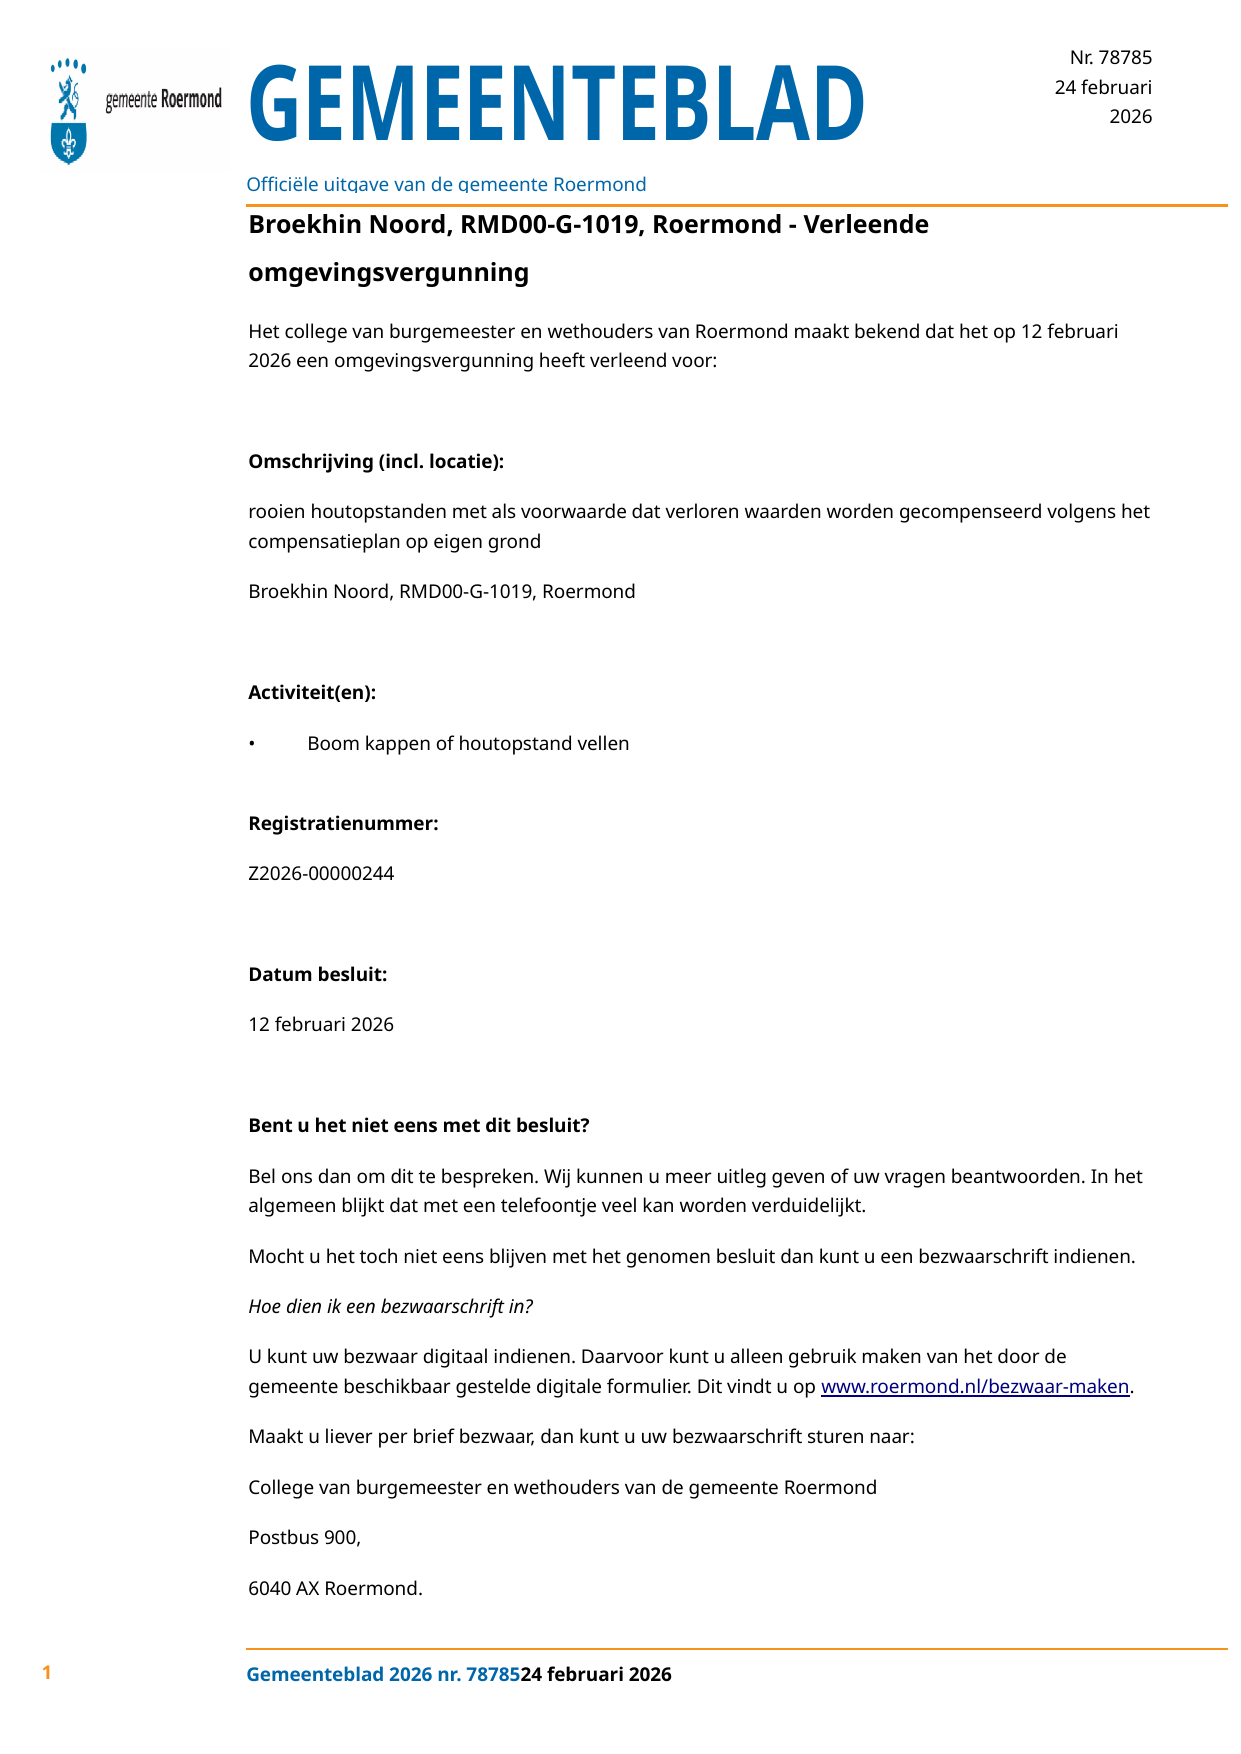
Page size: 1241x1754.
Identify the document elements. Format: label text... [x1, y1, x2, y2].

text Bel ons dan om dit te bespreken. Wij kunnen u meer uitleg geven of uw vragen beantwoorden. In het algemeen blijkt dat met een telefoontje veel kan worden verduidelijkt. [248, 1163, 1152, 1218]
text Het college van burgemeester en wethouders van Roermond maakt bekend dat het op 12 februari 2026 een omgevingsvergunning heeft verleend voor: [248, 318, 1152, 373]
text Maakt u liever per brief bezwaar, dan kunt u uw bezwaarschrift sturen naar: [248, 1424, 1152, 1449]
list Boom kappen of houtopstand vellen [248, 730, 1152, 756]
text Hoe dien ik een bezwaarschrift in? [248, 1293, 1152, 1319]
text Bent u het niet eens met dit besluit? [248, 1112, 1152, 1138]
text U kunt uw bezwaar digitaal indienen. Daarvoor kunt u alleen gebruik maken van het door de gemeente beschikbaar gestelde digitale formulier. Dit vindt u op www.roermond.nl/bezwaar-maken. [248, 1344, 1152, 1399]
text Datum besluit: [248, 961, 1152, 987]
text 6040 AX Roermond. [248, 1575, 1152, 1601]
text College van burgemeester en wethouders van de gemeente Roermond [248, 1474, 1152, 1500]
text Mocht u het toch niet eens blijven met het genomen besluit dan kunt u een bezwaarschrift indienen. [248, 1243, 1152, 1269]
text Postbus 900, [248, 1524, 1152, 1550]
text rooien houtopstanden met als voorwaarde dat verloren waarden worden gecompenseerd volgens het compensatieplan op eigen grond [248, 499, 1152, 554]
text Broekhin Noord, RMD00-G-1019, Roermond [248, 579, 1152, 604]
text Activiteit(en): [248, 679, 1152, 705]
text Registratienummer: [248, 810, 1152, 836]
text Broekhin Noord, RMD00-G-1019, Roermond - Verleende omgevingsvergunning [248, 207, 1152, 288]
picture [41, 47, 231, 172]
text Z2026-00000244 [248, 860, 1152, 886]
text Omschrijving (incl. locatie): [248, 448, 1152, 474]
text 12 februari 2026 [248, 1012, 1152, 1037]
